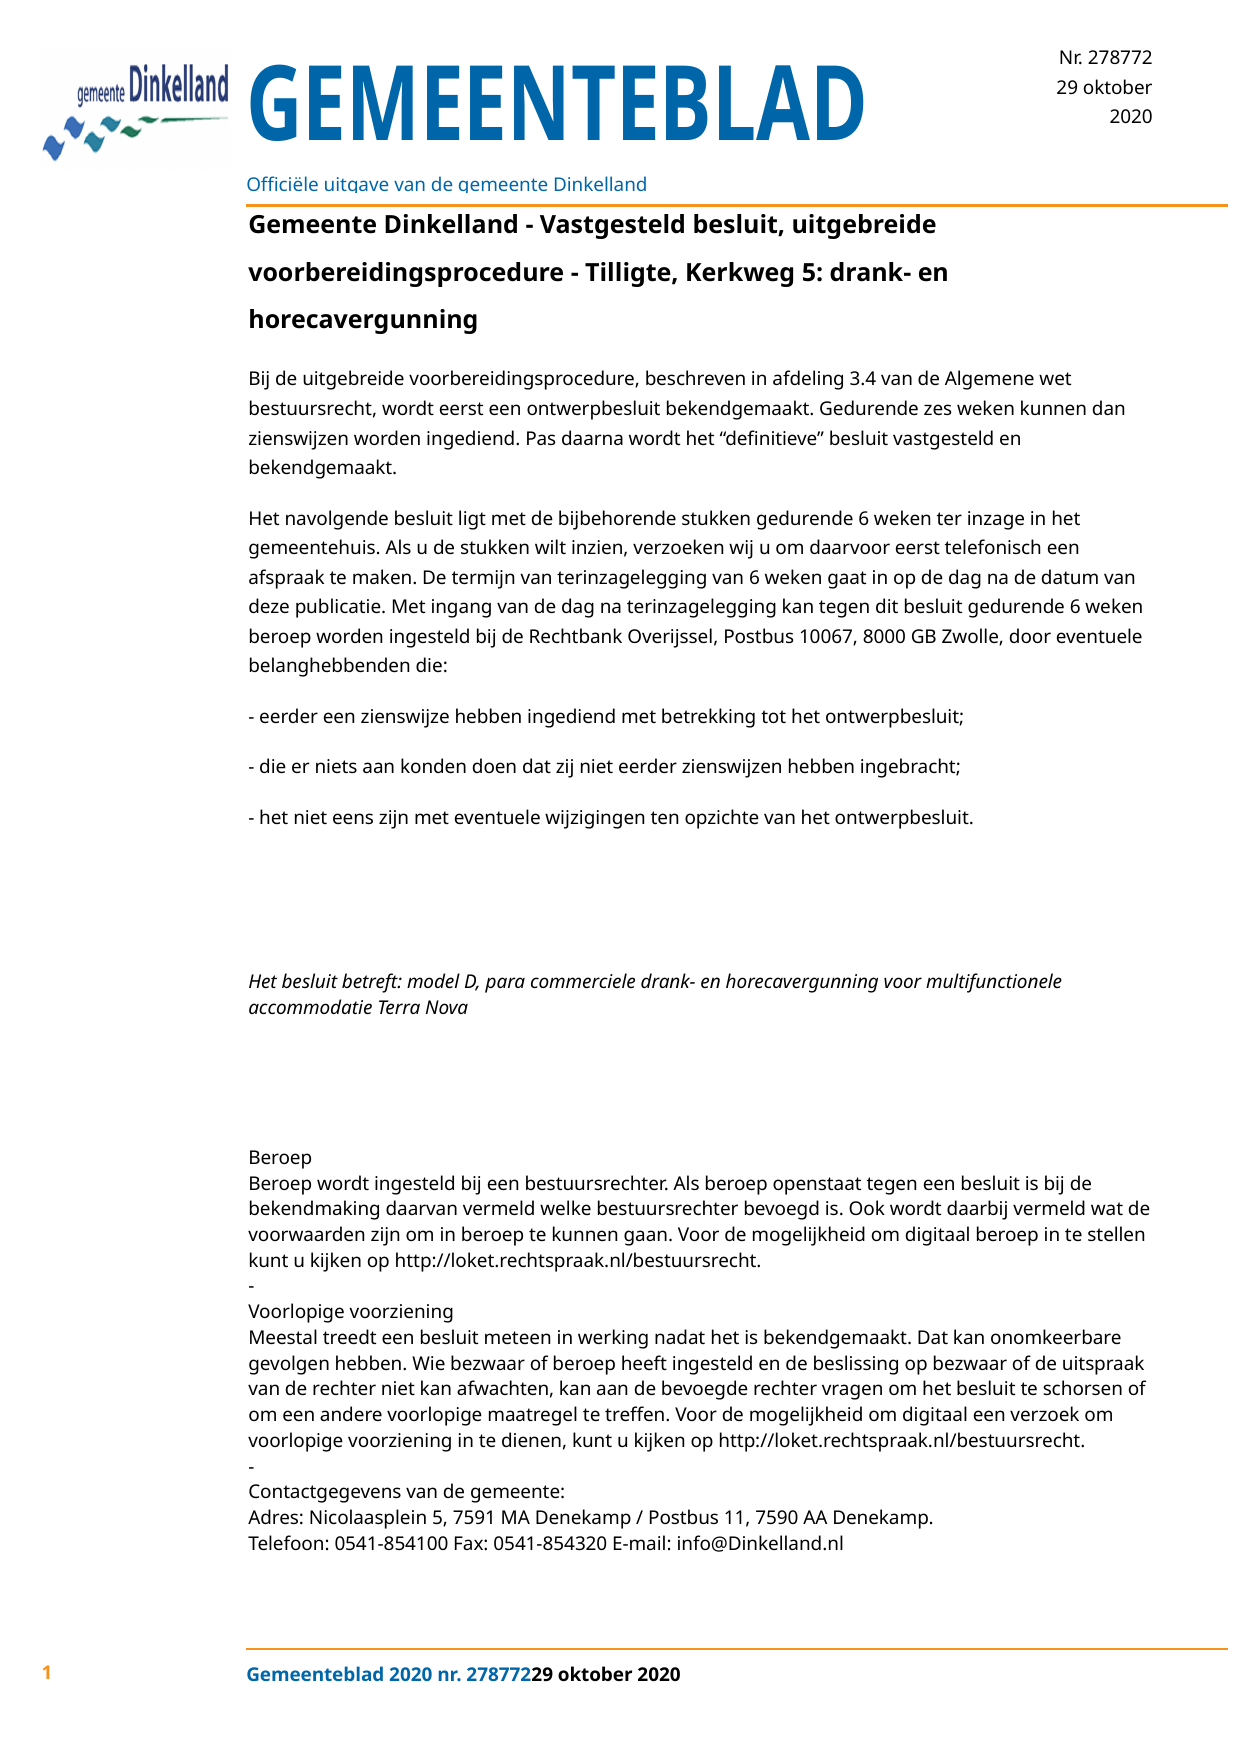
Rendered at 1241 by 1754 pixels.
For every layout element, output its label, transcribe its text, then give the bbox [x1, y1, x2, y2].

text Meestal treedt een besluit meteen in werking nadat het is bekendgemaakt. Dat kan onomkeerbare gevolgen hebben. Wie bezwaar of beroep heeft ingesteld en de beslissing op bezwaar of de uitspraak van de rechter niet kan afwachten, kan aan de bevoegde rechter vragen om het besluit te schorsen of om een andere voorlopige maatregel te treffen. Voor de mogelijkheid om digitaal een verzoek om voorlopige voorziening in te dienen, kunt u kijken op http://loket.rechtspraak.nl/bestuursrecht. [248, 1324, 1152, 1453]
text - [248, 1273, 1152, 1298]
text Beroep wordt ingesteld bij een bestuursrechter. Als beroep openstaat tegen een besluit is bij de bekendmaking daarvan vermeld welke bestuursrechter bevoegd is. Ook wordt daarbij vermeld wat de voorwaarden zijn om in beroep te kunnen gaan. Voor de mogelijkheid om digitaal beroep in te stellen kunt u kijken op http://loket.rechtspraak.nl/bestuursrecht. [248, 1170, 1152, 1273]
text Contactgegevens van de gemeente: [248, 1478, 1152, 1504]
text - [248, 1453, 1152, 1478]
text Gemeente Dinkelland - Vastgesteld besluit, uitgebreide voorbereidingsprocedure - Tilligte, Kerkweg 5: drank- en horecavergunning [248, 207, 1152, 336]
text Het besluit betreft: model D, para commerciele drank- en horecavergunning voor multifunctionele accommodatie Terra Nova [248, 969, 1152, 1020]
text Telefoon: 0541-854100 Fax: 0541-854320 E-mail: info@Dinkelland.nl [248, 1530, 1152, 1556]
text - het niet eens zijn met eventuele wijzigingen ten opzichte van het ontwerpbesluit. [248, 804, 1152, 829]
text Adres: Nicolaasplein 5, 7591 MA Denekamp / Postbus 11, 7590 AA Denekamp. [248, 1504, 1152, 1530]
text - die er niets aan konden doen dat zij niet eerder zienswijzen hebben ingebracht; [248, 753, 1152, 779]
text Voorlopige voorziening [248, 1298, 1152, 1324]
text - eerder een zienswijze hebben ingediend met betrekking tot het ontwerpbesluit; [248, 703, 1152, 729]
text Beroep [248, 1144, 1152, 1170]
picture [41, 47, 231, 172]
text Het navolgende besluit ligt met de bijbehorende stukken gedurende 6 weken ter inzage in het gemeentehuis. Als u de stukken wilt inzien, verzoeken wij u om daarvoor eerst telefonisch een afspraak te maken. De termijn van terinzagelegging van 6 weken gaat in op de dag na de datum van deze publicatie. Met ingang van de dag na terinzagelegging kan tegen dit besluit gedurende 6 weken beroep worden ingesteld bij de Rechtbank Overijssel, Postbus 10067, 8000 GB Zwolle, door eventuele belanghebbenden die: [248, 505, 1152, 678]
text Bij de uitgebreide voorbereidingsprocedure, beschreven in afdeling 3.4 van de Algemene wet bestuursrecht, wordt eerst een ontwerpbesluit bekendgemaakt. Gedurende zes weken kunnen dan zienswijzen worden ingediend. Pas daarna wordt het “definitieve” besluit vastgesteld en bekendgemaakt. [248, 366, 1152, 480]
